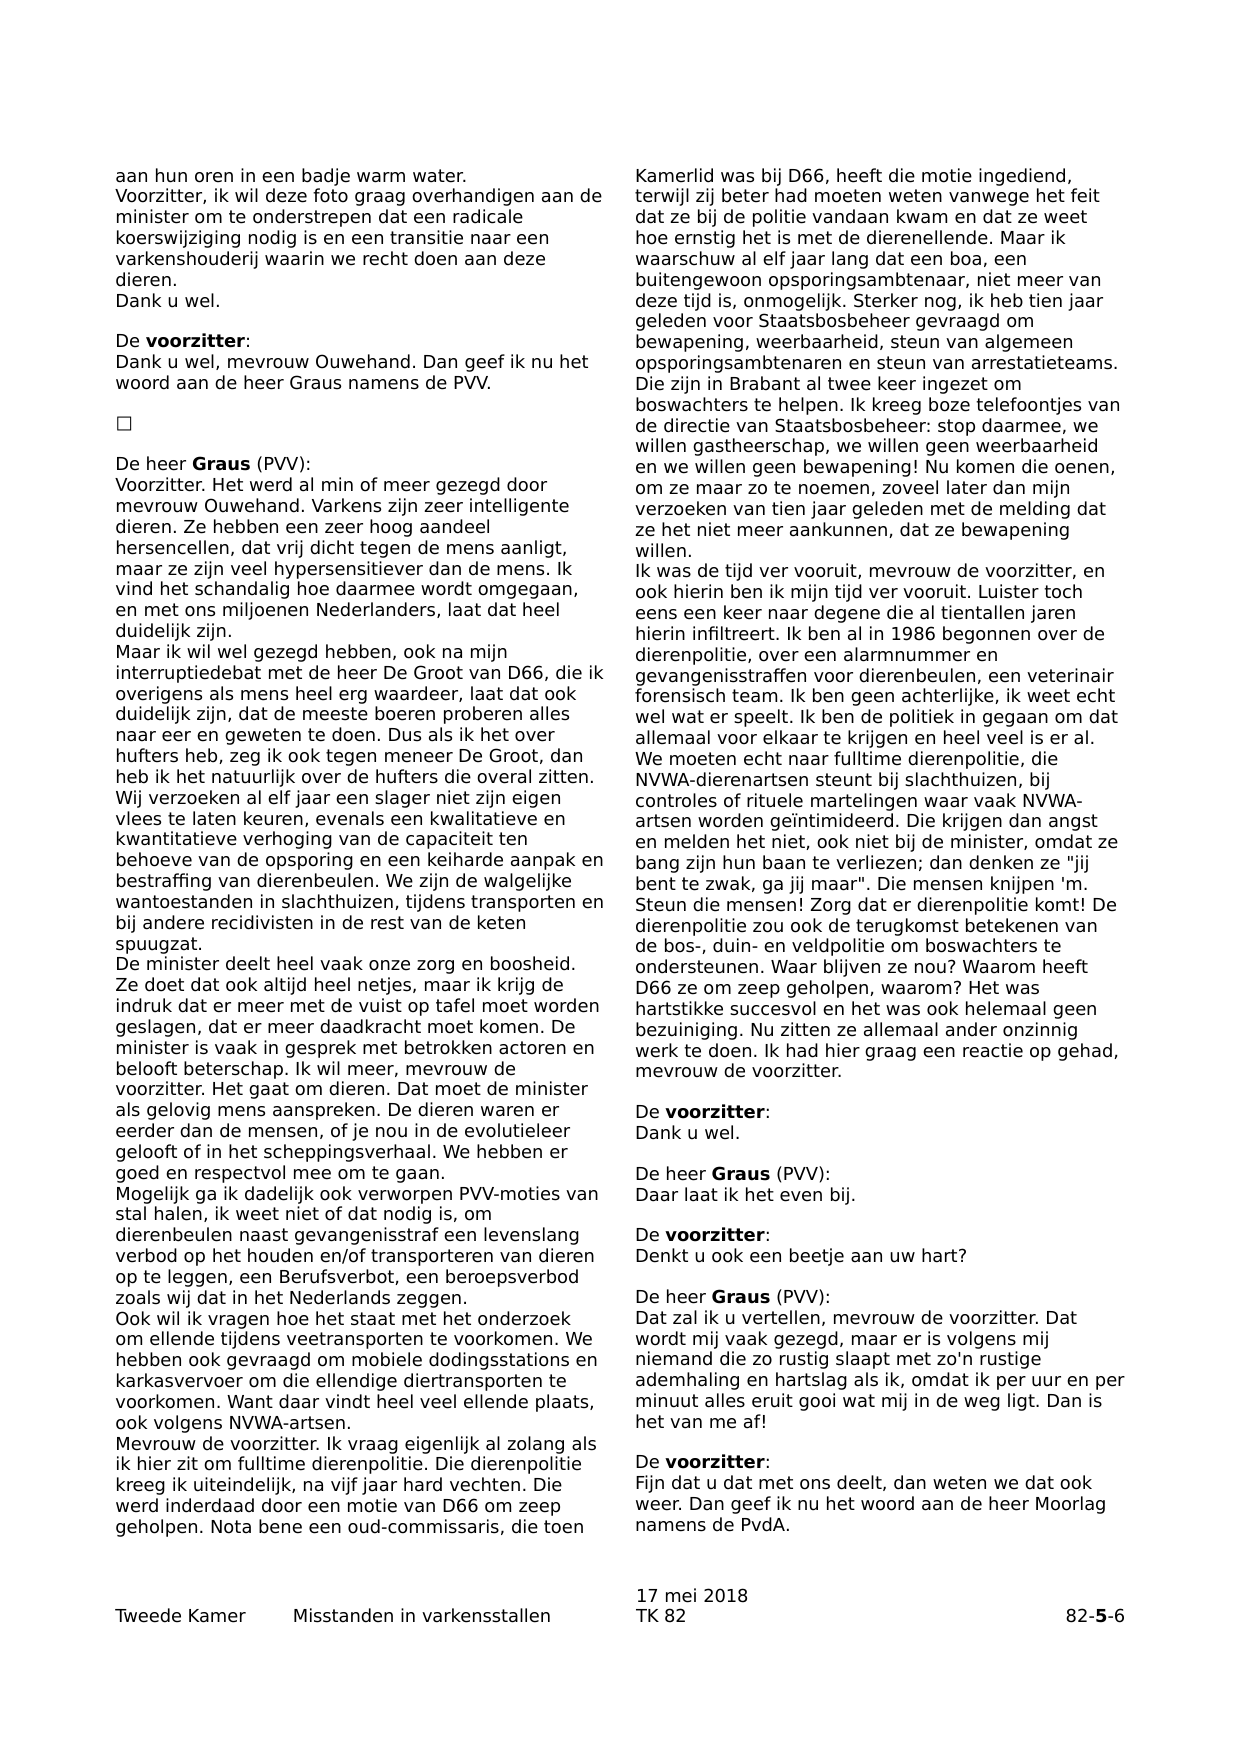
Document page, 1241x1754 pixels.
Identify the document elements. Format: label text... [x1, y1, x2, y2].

text Kamerlid was bij D66, heeft die motie ingediend, terwijl zij beter had moeten weten vanwege het feit dat ze bij de politie vandaan kwam en dat ze weet hoe ernstig het is met de dierenellende. Maar ik waarschuw al elf jaar lang dat een boa, een buitengewoon opsporingsambtenaar, niet meer van deze tijd is, onmogelijk. Sterker nog, ik heb tien jaar geleden voor Staatsbosbeheer gevraagd om bewapening, weerbaarheid, steun van algemeen opsporingsambtenaren en steun van arrestatieteams. Die zijn in Brabant al twee keer ingezet om boswachters te helpen. Ik kreeg boze telefoontjes van de directie van Staatsbosbeheer: stop daarmee, we willen gastheerschap, we willen geen weerbaarheid en we willen geen bewapening! Nu komen die oenen, om ze maar zo te noemen, zoveel later dan mijn verzoeken van tien jaar geleden met de melding dat ze het niet meer aankunnen, dat ze bewapening willen. [635, 165, 1125, 561]
text ⬜ [115, 413, 605, 434]
text De heer Graus (PVV): [635, 1163, 1125, 1184]
text Ik was de tijd ver vooruit, mevrouw de voorzitter, en ook hierin ben ik mijn tijd ver vooruit. Luister toch eens een keer naar degene die al tientallen jaren hierin infiltreert. Ik ben al in 1986 begonnen over de dierenpolitie, over een alarmnummer en gevangenisstraffen voor dierenbeulen, een veterinair forensisch team. Ik ben geen achterlijke, ik weet echt wel wat er speelt. Ik ben de politiek in gegaan om dat allemaal voor elkaar te krijgen en heel veel is er al. We moeten echt naar fulltime dierenpolitie, die NVWA-dierenartsen steunt bij slachthuizen, bij controles of rituele martelingen waar vaak NVWA-artsen worden geïntimideerd. Die krijgen dan angst en melden het niet, ook niet bij de minister, omdat ze bang zijn hun baan te verliezen; dan denken ze "jij bent te zwak, ga jij maar". Die mensen knijpen 'm. Steun die mensen! Zorg dat er dierenpolitie komt! De dierenpolitie zou ook de terugkomst betekenen van de bos-, duin- en veldpolitie om boswachters te ondersteunen. Waar blijven ze nou? Waarom heeft D66 ze om zeep geholpen, waarom? Het was hartstikke succesvol en het was ook helemaal geen bezuiniging. Nu zitten ze allemaal ander onzinnig werk te doen. Ik had hier graag een reactie op gehad, mevrouw de voorzitter. [635, 561, 1125, 1082]
text Voorzitter. Het werd al min of meer gezegd door mevrouw Ouwehand. Varkens zijn zeer intelligente dieren. Ze hebben een zeer hoog aandeel hersencellen, dat vrij dicht tegen de mens aanligt, maar ze zijn veel hypersensitiever dan de mens. Ik vind het schandalig hoe daarmee wordt omgegaan, en met ons miljoenen Nederlanders, laat dat heel duidelijk zijn. [115, 475, 605, 642]
text Mevrouw de voorzitter. Ik vraag eigenlijk al zolang als ik hier zit om fulltime dierenpolitie. Die dierenpolitie kreeg ik uiteindelijk, na vijf jaar hard vechten. Die werd inderdaad door een motie van D66 om zeep geholpen. Nota bene een oud-commissaris, die toen [115, 1433, 605, 1537]
text De voorzitter: [115, 331, 605, 352]
text Dank u wel. [115, 290, 605, 311]
text Voorzitter, ik wil deze foto graag overhandigen aan de minister om te onderstrepen dat een radicale koerswijziging nodig is en een transitie naar een varkenshouderij waarin we recht doen aan deze dieren. [115, 186, 605, 290]
text aan hun oren in een badje warm water. [115, 165, 605, 186]
text De voorzitter: [635, 1225, 1125, 1246]
text Denkt u ook een beetje aan uw hart? [635, 1246, 1125, 1267]
text De heer Graus (PVV): [115, 454, 605, 475]
text De voorzitter: [635, 1102, 1125, 1123]
text De voorzitter: [635, 1452, 1125, 1473]
text Fijn dat u dat met ons deelt, dan weten we dat ook weer. Dan geef ik nu het woord aan de heer Moorlag namens de PvdA. [635, 1473, 1125, 1536]
text Dat zal ik u vertellen, mevrouw de voorzitter. Dat wordt mij vaak gezegd, maar er is volgens mij niemand die zo rustig slaapt met zo'n rustige ademhaling en hartslag als ik, omdat ik per uur en per minuut alles eruit gooi wat mij in de weg ligt. Dan is het van me af! [635, 1307, 1125, 1432]
text De minister deelt heel vaak onze zorg en boosheid. Ze doet dat ook altijd heel netjes, maar ik krijg de indruk dat er meer met de vuist op tafel moet worden geslagen, dat er meer daadkracht moet komen. De minister is vaak in gesprek met betrokken actoren en belooft beterschap. Ik wil meer, mevrouw de voorzitter. Het gaat om dieren. Dat moet de minister als gelovig mens aanspreken. De dieren waren er eerder dan de mensen, of je nou in de evolutieleer gelooft of in het scheppingsverhaal. We hebben er goed en respectvol mee om te gaan. [115, 954, 605, 1183]
text Maar ik wil wel gezegd hebben, ook na mijn interruptiedebat met de heer De Groot van D66, die ik overigens als mens heel erg waardeer, laat dat ook duidelijk zijn, dat de meeste boeren proberen alles naar eer en geweten te doen. Dus als ik het over hufters heb, zeg ik ook tegen meneer De Groot, dan heb ik het natuurlijk over de hufters die overal zitten. [115, 642, 605, 787]
text Mogelijk ga ik dadelijk ook verworpen PVV-moties van stal halen, ik weet niet of dat nodig is, om dierenbeulen naast gevangenisstraf een levenslang verbod op het houden en/of transporteren van dieren op te leggen, een Berufsverbot, een beroepsverbod zoals wij dat in het Nederlands zeggen. [115, 1183, 605, 1308]
text Daar laat ik het even bij. [635, 1184, 1125, 1205]
text Dank u wel, mevrouw Ouwehand. Dan geef ik nu het woord aan de heer Graus namens de PVV. [115, 352, 605, 393]
text Ook wil ik vragen hoe het staat met het onderzoek om ellende tijdens veetransporten te voorkomen. We hebben ook gevraagd om mobiele dodingsstations en karkasvervoer om die ellendige diertransporten te voorkomen. Want daar vindt heel veel ellende plaats, ook volgens NVWA-artsen. [115, 1308, 605, 1433]
text Dank u wel. [635, 1123, 1125, 1143]
text Wij verzoeken al elf jaar een slager niet zijn eigen vlees te laten keuren, evenals een kwalitatieve en kwantitatieve verhoging van de capaciteit ten behoeve van de opsporing en een keiharde aanpak en bestraffing van dierenbeulen. We zijn de walgelijke wantoestanden in slachthuizen, tijdens transporten en bij andere recidivisten in de rest van de keten spuugzat. [115, 787, 605, 954]
text De heer Graus (PVV): [635, 1287, 1125, 1307]
